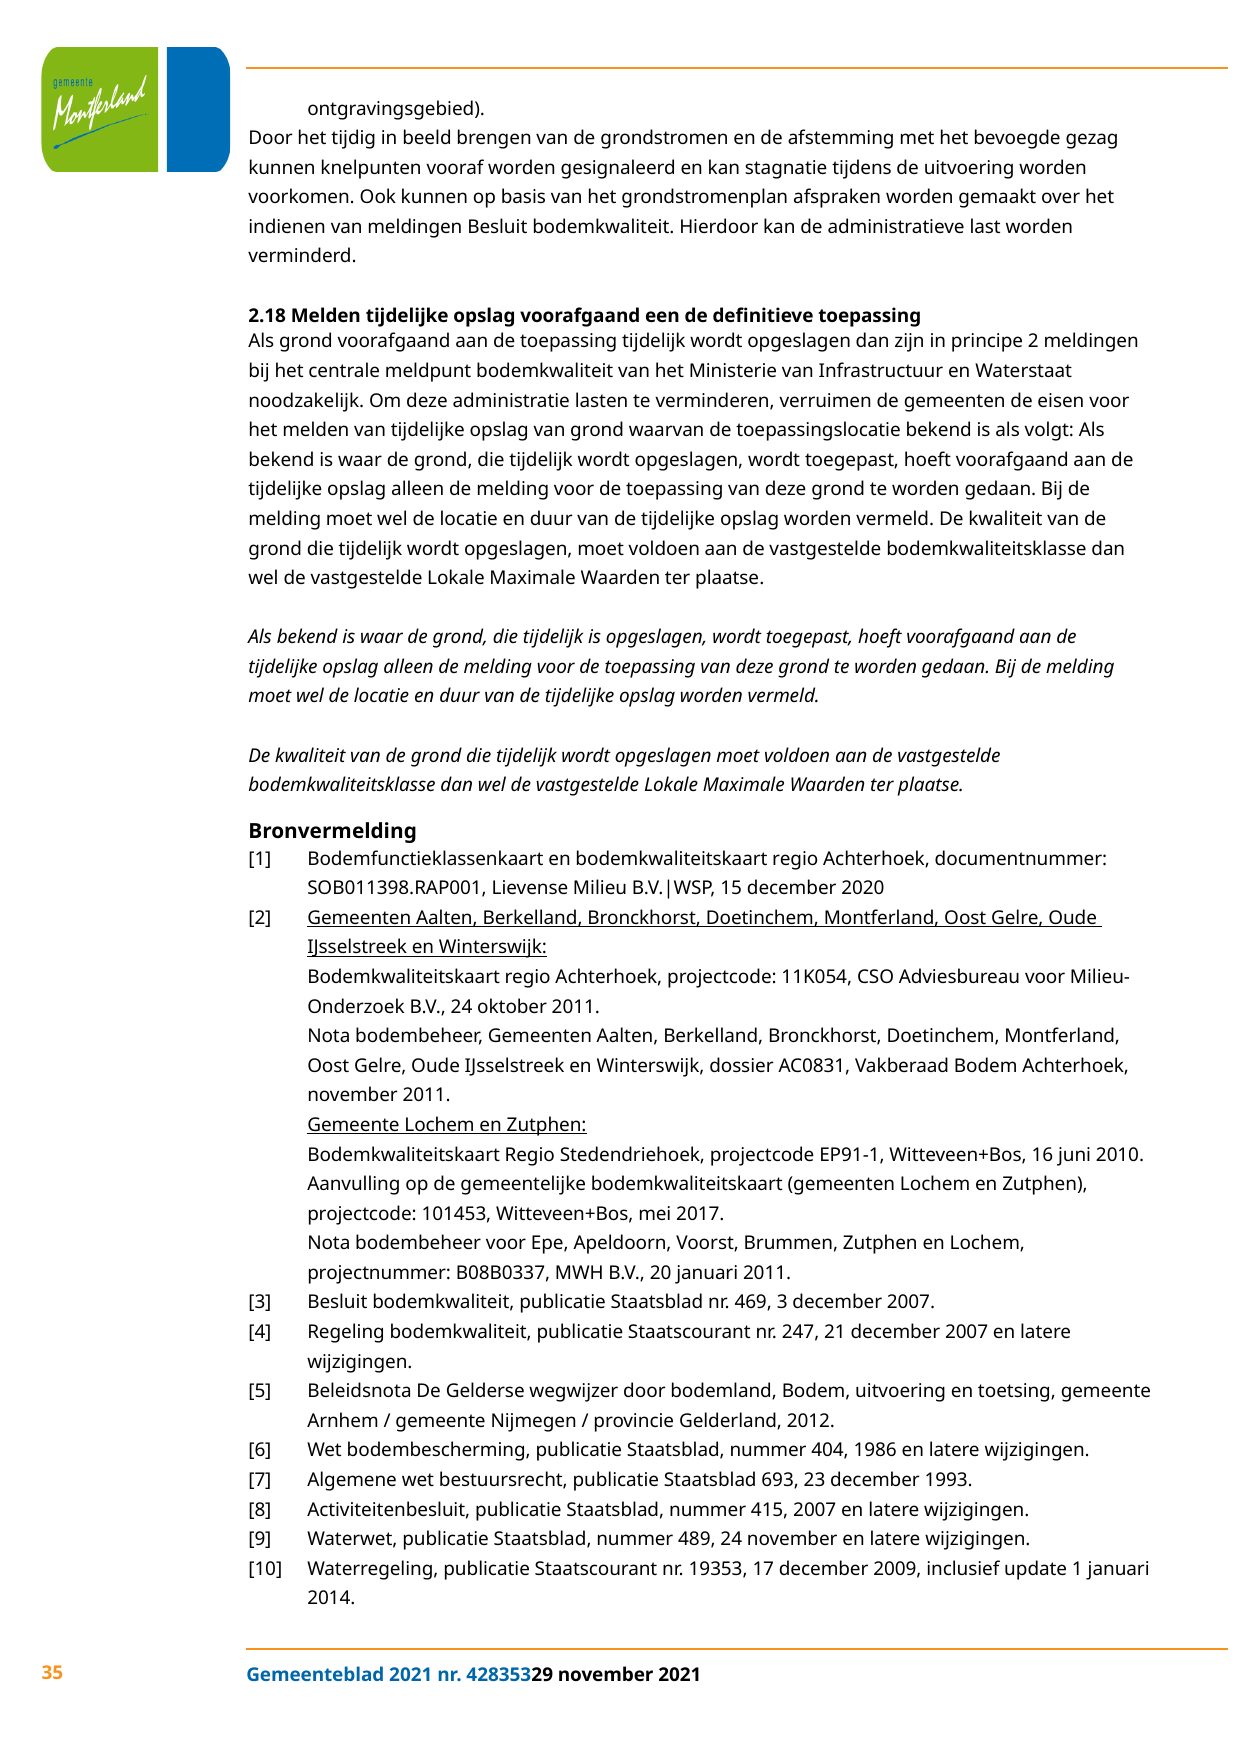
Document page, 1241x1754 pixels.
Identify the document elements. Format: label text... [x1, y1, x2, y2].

text Door het tijdig in beeld brengen van de grondstromen en de afstemming met het bevoegde gezag kunnen knelpunten vooraf worden gesignaleerd en kan stagnatie tijdens de uitvoering worden voorkomen. Ook kunnen op basis van het grondstromenplan afspraken worden gemaakt over het indienen van meldingen Besluit bodemkwaliteit. Hierdoor kan de administratieve last worden verminderd. [248, 124, 1152, 268]
list Gemeenten Aalten, Berkelland, Bronckhorst, Doetinchem, Montferland, Oost Gelre, Oude IJsselstreek en Winterswijk: [248, 904, 1152, 959]
text Als grond voorafgaand aan de toepassing tijdelijk wordt opgeslagen dan zijn in principe 2 meldingen bij het centrale meldpunt bodemkwaliteit van het Ministerie van Infrastructuur en Waterstaat noodzakelijk. Om deze administratie lasten te verminderen, verruimen de gemeenten de eisen voor het melden van tijdelijke opslag van grond waarvan de toepassingslocatie bekend is als volgt: Als bekend is waar de grond, die tijdelijk wordt opgeslagen, wordt toegepast, hoeft voorafgaand aan de tijdelijke opslag alleen de melding voor de toepassing van deze grond te worden gedaan. Bij de melding moet wel de locatie en duur van de tijdelijke opslag worden vermeld. De kwaliteit van de grond die tijdelijk wordt opgeslagen, moet voldoen aan de vastgestelde bodemkwaliteitsklasse dan wel de vastgestelde Lokale Maximale Waarden ter plaatse. [248, 328, 1152, 590]
list Nota bodembeheer voor Epe, Apeldoorn, Voorst, Brummen, Zutphen en Lochem, projectnummer: B08B0337, MWH B.V., 20 januari 2011. [248, 1229, 1152, 1285]
text 2.18 Melden tijdelijke opslag voorafgaand een de definitieve toepassing [248, 302, 1152, 328]
table_header Als bekend is waar de grond, die tijdelijk is opgeslagen, wordt toegepast, hoeft voorafgaand aan de tijdelijke opslag alleen de melding voor de toepassing van deze grond te worden gedaan. Bij de melding moet wel de locatie en duur van de tijdelijke opslag worden vermeld. De kwaliteit van de grond die tijdelijk wordt opgeslagen moet voldoen aan de vastgestelde bodemkwaliteitsklasse dan wel de vastgestelde Lokale Maximale Waarden ter plaatse. [248, 624, 1152, 797]
text Bronvermelding [248, 816, 1152, 845]
list Nota bodembeheer, Gemeenten Aalten, Berkelland, Bronckhorst, Doetinchem, Montferland, Oost Gelre, Oude IJsselstreek en Winterswijk, dossier AC0831, Vakberaad Bodem Achterhoek, november 2011. [248, 1022, 1152, 1107]
list Besluit bodemkwaliteit, publicatie Staatsblad nr. 469, 3 december 2007. [248, 1289, 1152, 1314]
list Activiteitenbesluit, publicatie Staatsblad, nummer 415, 2007 en latere wijzigingen. [248, 1496, 1152, 1521]
list Waterwet, publicatie Staatsblad, nummer 489, 24 november en latere wijzigingen. [248, 1525, 1152, 1551]
list Waterregeling, publicatie Staatscourant nr. 19353, 17 december 2009, inclusief update 1 januari 2014. [248, 1555, 1152, 1610]
list Bodemkwaliteitskaart regio Achterhoek, projectcode: 11K054, CSO Adviesbureau voor Milieu-Onderzoek B.V., 24 oktober 2011. [248, 963, 1152, 1018]
list Gemeente Lochem en Zutphen: [248, 1111, 1152, 1137]
list Beleidsnota De Gelderse wegwijzer door bodemland, Bodem, uitvoering en toetsing, gemeente Arnhem / gemeente Nijmegen / provincie Gelderland, 2012. [248, 1377, 1152, 1433]
list ontgravingsgebied). [248, 95, 1152, 121]
list Bodemfunctieklassenkaart en bodemkwaliteitskaart regio Achterhoek, documentnummer: SOB011398.RAP001, Lievense Milieu B.V.|WSP, 15 december 2020 [248, 845, 1152, 900]
list Wet bodembescherming, publicatie Staatsblad, nummer 404, 1986 en latere wijzigingen. [248, 1437, 1152, 1462]
list Aanvulling op de gemeentelijke bodemkwaliteitskaart (gemeenten Lochem en Zutphen), projectcode: 101453, Witteveen+Bos, mei 2017. [248, 1170, 1152, 1226]
list Bodemkwaliteitskaart Regio Stedendriehoek, projectcode EP91-1, Witteveen+Bos, 16 juni 2010. [248, 1141, 1152, 1166]
list Algemene wet bestuursrecht, publicatie Staatsblad 693, 23 december 1993. [248, 1466, 1152, 1492]
picture [41, 47, 231, 172]
list Regeling bodemkwaliteit, publicatie Staatscourant nr. 247, 21 december 2007 en latere wijzigingen. [248, 1318, 1152, 1373]
